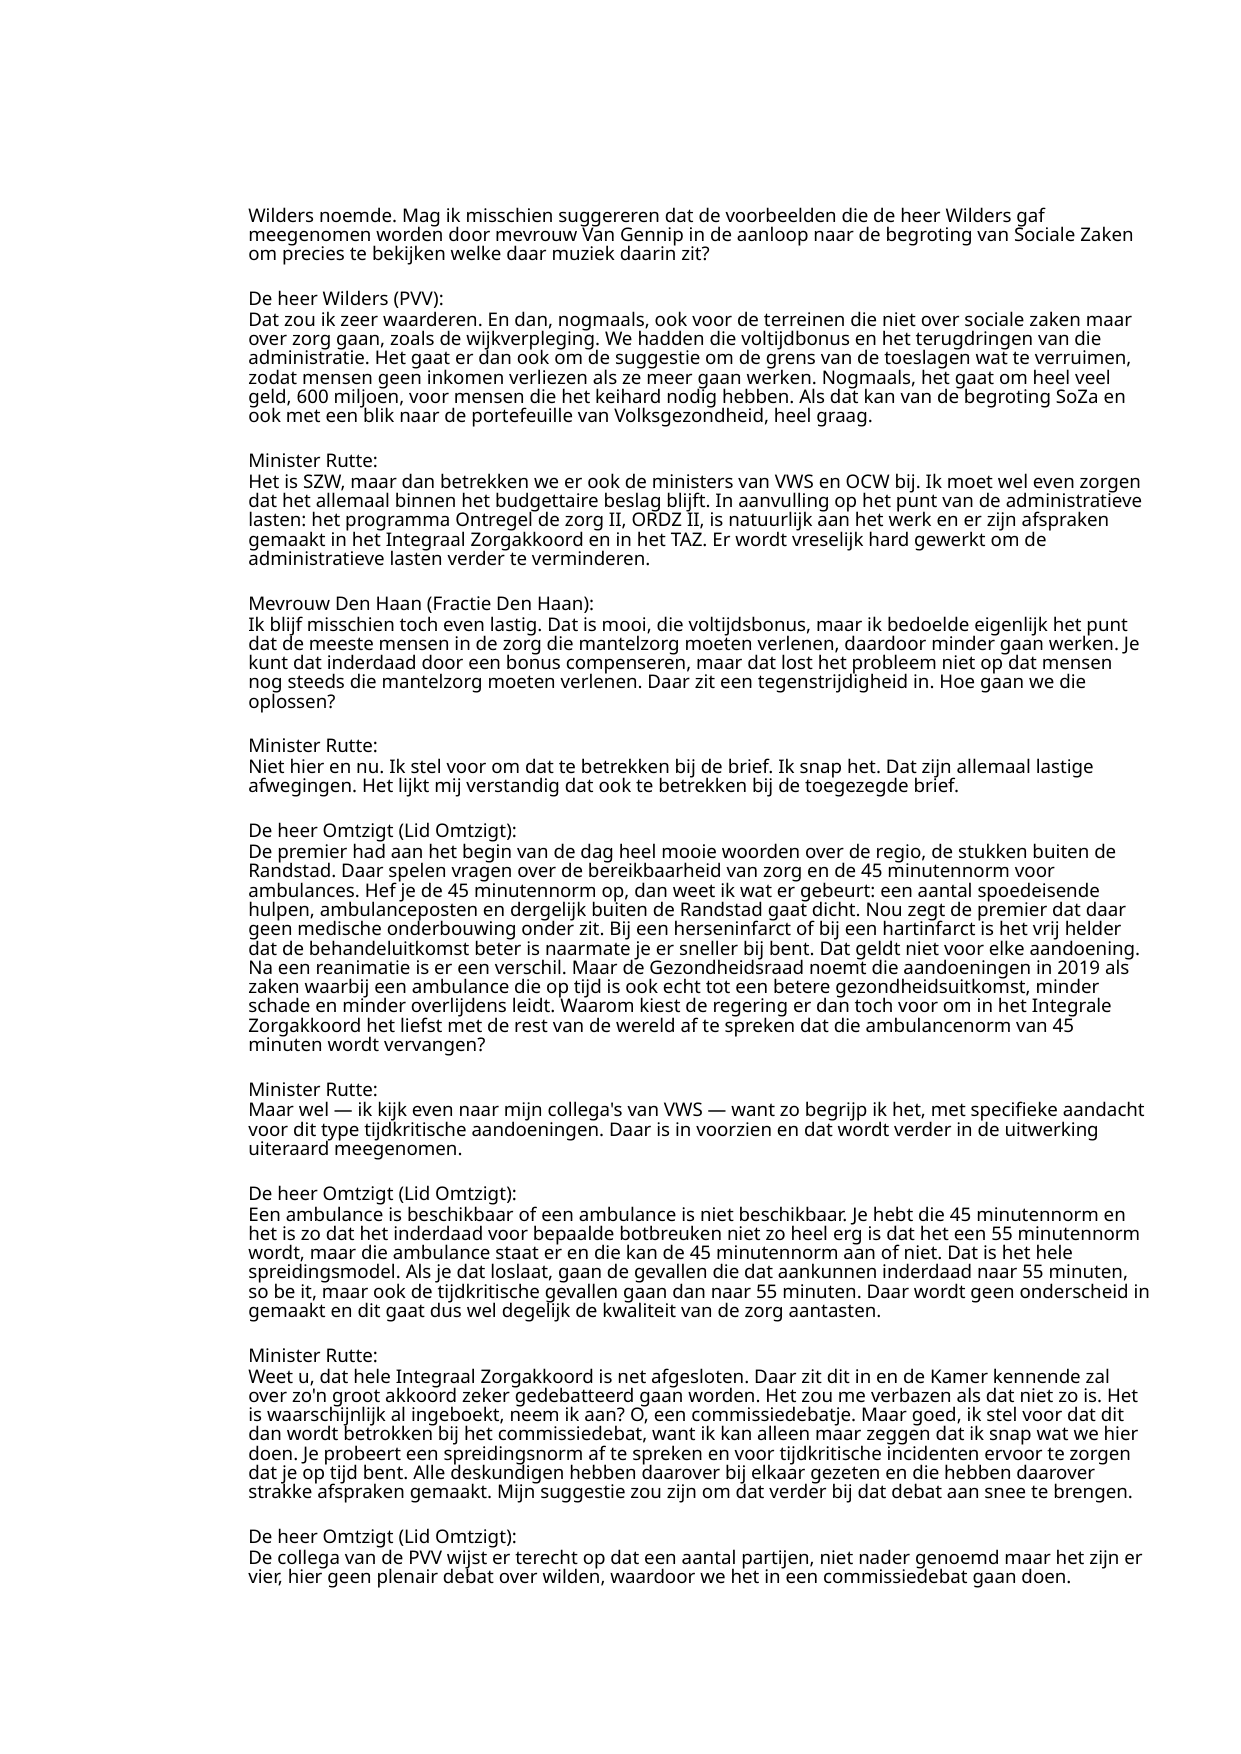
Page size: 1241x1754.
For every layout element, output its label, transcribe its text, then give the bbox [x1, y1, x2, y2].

text Minister Rutte: [248, 733, 1152, 758]
text Wilders noemde. Mag ik misschien suggereren dat de voorbeelden die de heer Wilders gaf meegenomen worden door mevrouw Van Gennip in de aanloop naar de begroting van Sociale Zaken om precies te bekijken welke daar muziek daarin zit? [248, 207, 1152, 264]
text De heer Wilders (PVV): [248, 285, 1152, 311]
text Weet u, dat hele Integraal Zorgakkoord is net afgesloten. Daar zit dit in en de Kamer kennende zal over zo'n groot akkoord zeker gedebatteerd gaan worden. Het zou me verbazen als dat niet zo is. Het is waarschijnlijk al ingeboekt, neem ik aan? O, een commissiedebatje. Maar goed, ik stel voor dat dit dan wordt betrokken bij het commissiedebat, want ik kan alleen maar zeggen dat ik snap wat we hier doen. Je probeert een spreidingsnorm af te spreken en voor tijdkritische incidenten ervoor te zorgen dat je op tijd bent. Alle deskundigen hebben daarover bij elkaar gezeten en die hebben daarover strakke afspraken gemaakt. Mijn suggestie zou zijn om dat verder bij dat debat aan snee te brengen. [248, 1368, 1152, 1502]
text Minister Rutte: [248, 1076, 1152, 1101]
text De heer Omtzigt (Lid Omtzigt): [248, 1523, 1152, 1549]
text Ik blijf misschien toch even lastig. Dat is mooi, die voltijdsbonus, maar ik bedoelde eigenlijk het punt dat de meeste mensen in de zorg die mantelzorg moeten verlenen, daardoor minder gaan werken. Je kunt dat inderdaad door een bonus compenseren, maar dat lost het probleem niet op dat mensen nog steeds die mantelzorg moeten verlenen. Daar zit een tegenstrijdigheid in. Hoe gaan we die oplossen? [248, 616, 1152, 712]
text De heer Omtzigt (Lid Omtzigt): [248, 1180, 1152, 1206]
text Dat zou ik zeer waarderen. En dan, nogmaals, ook voor de terreinen die niet over sociale zaken maar over zorg gaan, zoals de wijkverpleging. We hadden die voltijdbonus en het terugdringen van die administratie. Het gaat er dan ook om de suggestie om de grens van de toeslagen wat te verruimen, zodat mensen geen inkomen verliezen als ze meer gaan werken. Nogmaals, het gaat om heel veel geld, 600 miljoen, voor mensen die het keihard nodig hebben. Als dat kan van de begroting SoZa en ook met een blik naar de portefeuille van Volksgezondheid, heel graag. [248, 311, 1152, 426]
text Mevrouw Den Haan (Fractie Den Haan): [248, 590, 1152, 616]
text De collega van de PVV wijst er terecht op dat een aantal partijen, niet nader genoemd maar het zijn er vier, hier geen plenair debat over wilden, waardoor we het in een commissiedebat gaan doen. [248, 1549, 1152, 1587]
text Minister Rutte: [248, 1342, 1152, 1368]
text De heer Omtzigt (Lid Omtzigt): [248, 818, 1152, 843]
text Het is SZW, maar dan betrekken we er ook de ministers van VWS en OCW bij. Ik moet wel even zorgen dat het allemaal binnen het budgettaire beslag blijft. In aanvulling op het punt van de administratieve lasten: het programma Ontregel de zorg II, ORDZ II, is natuurlijk aan het werk en er zijn afspraken gemaakt in het Integraal Zorgakkoord en in het TAZ. Er wordt vreselijk hard gewerkt om de administratieve lasten verder te verminderen. [248, 473, 1152, 569]
text Een ambulance is beschikbaar of een ambulance is niet beschikbaar. Je hebt die 45 minutennorm en het is zo dat het inderdaad voor bepaalde botbreuken niet zo heel erg is dat het een 55 minutennorm wordt, maar die ambulance staat er en die kan de 45 minutennorm aan of niet. Dat is het hele spreidingsmodel. Als je dat loslaat, gaan de gevallen die dat aankunnen inderdaad naar 55 minuten, so be it, maar ook de tijdkritische gevallen gaan dan naar 55 minuten. Daar wordt geen onderscheid in gemaakt en dit gaat dus wel degelijk de kwaliteit van de zorg aantasten. [248, 1206, 1152, 1321]
text Minister Rutte: [248, 447, 1152, 473]
text Niet hier en nu. Ik stel voor om dat te betrekken bij de brief. Ik snap het. Dat zijn allemaal lastige afwegingen. Het lijkt mij verstandig dat ook te betrekken bij de toegezegde brief. [248, 758, 1152, 797]
text Maar wel — ik kijk even naar mijn collega's van VWS — want zo begrijp ik het, met specifieke aandacht voor dit type tijdkritische aandoeningen. Daar is in voorzien en dat wordt verder in de uitwerking uiteraard meegenomen. [248, 1101, 1152, 1159]
text De premier had aan het begin van de dag heel mooie woorden over de regio, de stukken buiten de Randstad. Daar spelen vragen over de bereikbaarheid van zorg en de 45 minutennorm voor ambulances. Hef je de 45 minutennorm op, dan weet ik wat er gebeurt: een aantal spoedeisende hulpen, ambulanceposten en dergelijk buiten de Randstad gaat dicht. Nou zegt de premier dat daar geen medische onderbouwing onder zit. Bij een herseninfarct of bij een hartinfarct is het vrij helder dat de behandeluitkomst beter is naarmate je er sneller bij bent. Dat geldt niet voor elke aandoening. Na een reanimatie is er een verschil. Maar de Gezondheidsraad noemt die aandoeningen in 2019 als zaken waarbij een ambulance die op tijd is ook echt tot een betere gezondheidsuitkomst, minder schade en minder overlijdens leidt. Waarom kiest de regering er dan toch voor om in het Integrale Zorgakkoord het liefst met de rest van de wereld af te spreken dat die ambulancenorm van 45 minuten wordt vervangen? [248, 843, 1152, 1055]
